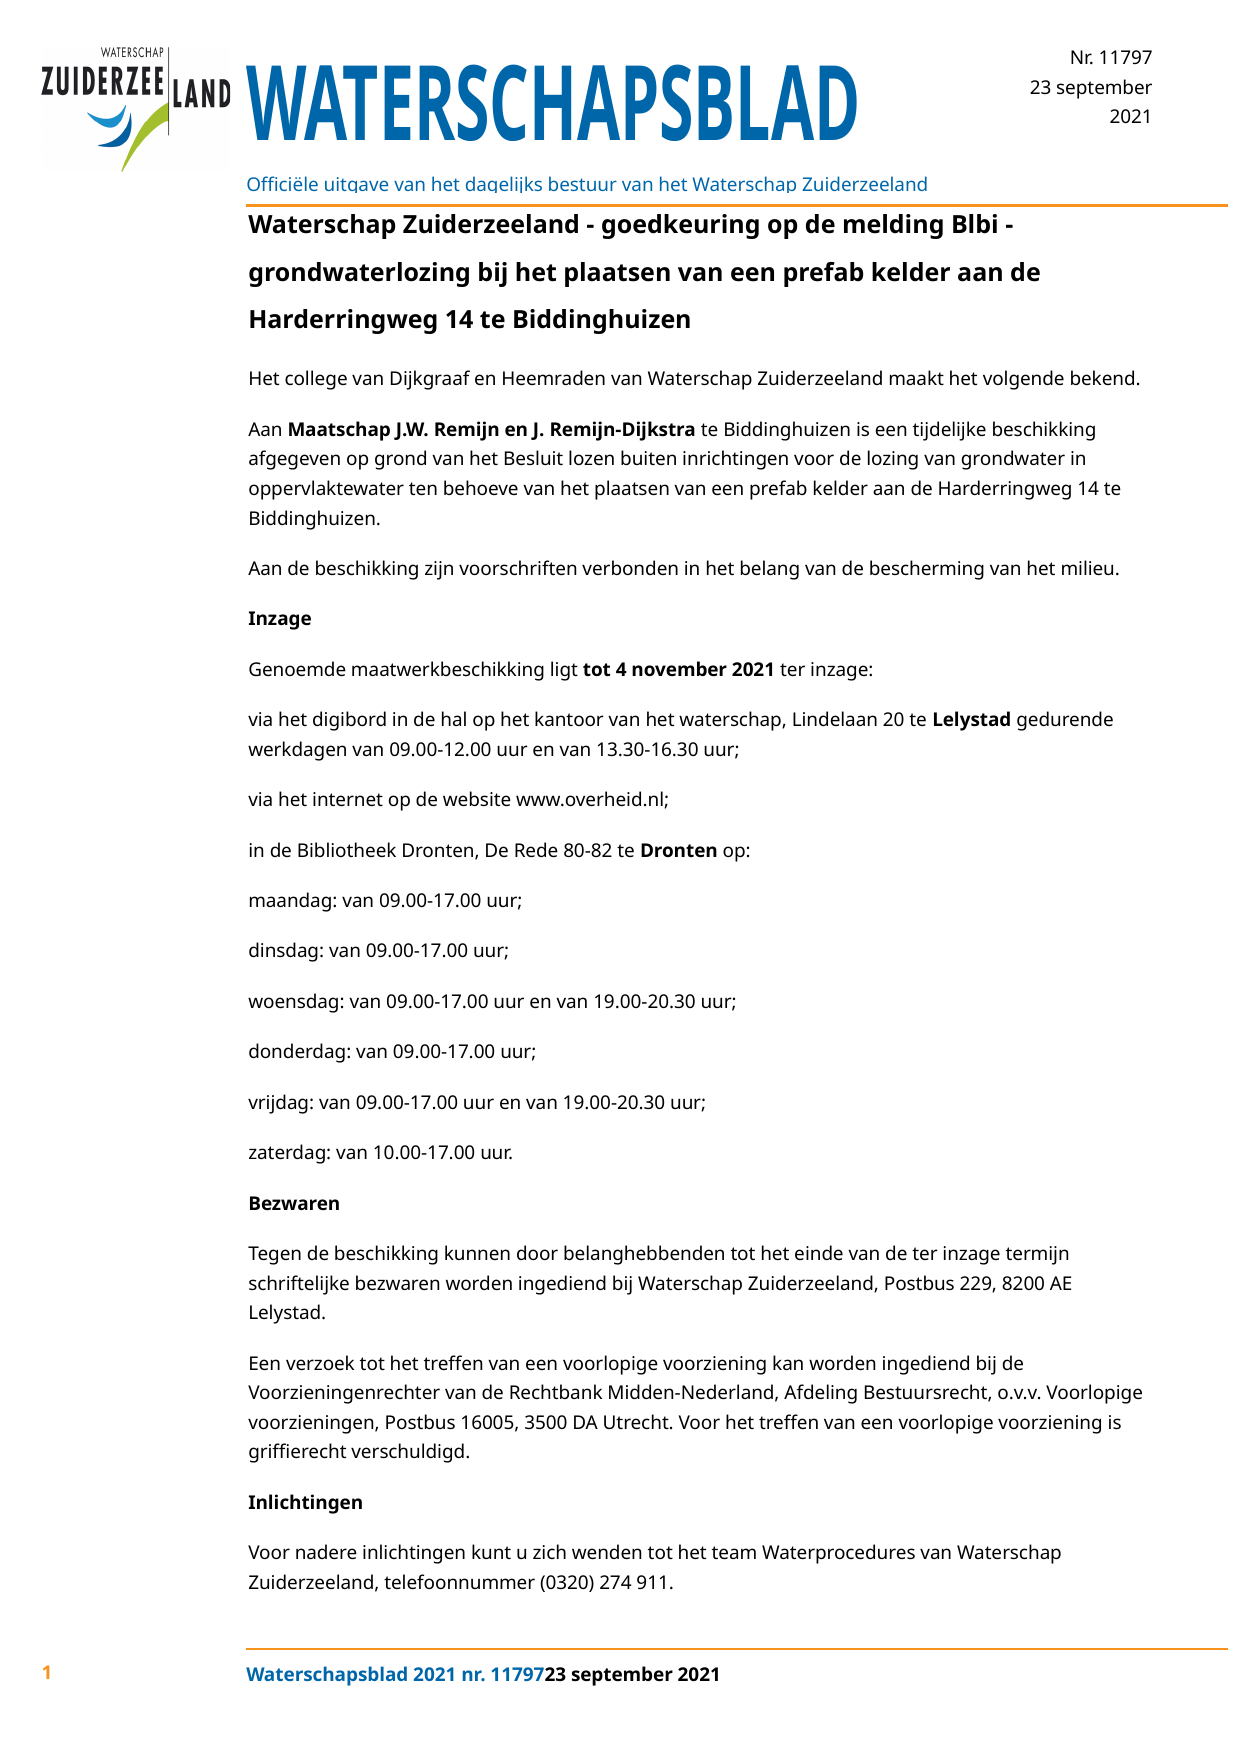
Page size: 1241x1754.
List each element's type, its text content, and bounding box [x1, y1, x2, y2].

text woensdag: van 09.00-17.00 uur en van 19.00-20.30 uur; [248, 988, 1152, 1014]
text dinsdag: van 09.00-17.00 uur; [248, 938, 1152, 963]
text Aan Maatschap J.W. Remijn en J. Remijn-Dijkstra te Biddinghuizen is een tijdelijke beschikking afgegeven op grond van het Besluit lozen buiten inrichtingen voor de lozing van grondwater in oppervlaktewater ten behoeve van het plaatsen van een prefab kelder aan de Harderringweg 14 te Biddinghuizen. [248, 416, 1152, 530]
picture [41, 47, 231, 172]
text vrijdag: van 09.00-17.00 uur en van 19.00-20.30 uur; [248, 1089, 1152, 1114]
text Het college van Dijkgraaf en Heemraden van Waterschap Zuiderzeeland maakt het volgende bekend. [248, 366, 1152, 391]
text Genoemde maatwerkbeschikking ligt tot 4 november 2021 ter inzage: [248, 656, 1152, 682]
text Voor nadere inlichtingen kunt u zich wenden tot het team Waterprocedures van Waterschap Zuiderzeeland, telefoonnummer (0320) 274 911. [248, 1539, 1152, 1594]
text via het digibord in de hal op het kantoor van het waterschap, Lindelaan 20 te Lelystad gedurende werkdagen van 09.00-12.00 uur en van 13.30-16.30 uur; [248, 706, 1152, 762]
text Inzage [248, 606, 1152, 631]
text Inlichtingen [248, 1489, 1152, 1514]
text in de Bibliotheek Dronten, De Rede 80-82 te Dronten op: [248, 837, 1152, 862]
text via het internet op de website www.overheid.nl; [248, 786, 1152, 812]
text Aan de beschikking zijn voorschriften verbonden in het belang van de bescherming van het milieu. [248, 555, 1152, 581]
text Bezwaren [248, 1190, 1152, 1215]
text Een verzoek tot het treffen van een voorlopige voorziening kan worden ingediend bij de Voorzieningenrechter van de Rechtbank Midden-Nederland, Afdeling Bestuursrecht, o.v.v. Voorlopige voorzieningen, Postbus 16005, 3500 DA Utrecht. Voor het treffen van een voorlopige voorziening is griffierecht verschuldigd. [248, 1350, 1152, 1464]
text donderdag: van 09.00-17.00 uur; [248, 1038, 1152, 1064]
text maandag: van 09.00-17.00 uur; [248, 887, 1152, 913]
text zaterdag: van 10.00-17.00 uur. [248, 1139, 1152, 1165]
text Waterschap Zuiderzeeland - goedkeuring op de melding Blbi - grondwaterlozing bij het plaatsen van een prefab kelder aan de Harderringweg 14 te Biddinghuizen [248, 207, 1152, 336]
text Tegen de beschikking kunnen door belanghebbenden tot het einde van de ter inzage termijn schriftelijke bezwaren worden ingediend bij Waterschap Zuiderzeeland, Postbus 229, 8200 AE Lelystad. [248, 1240, 1152, 1325]
